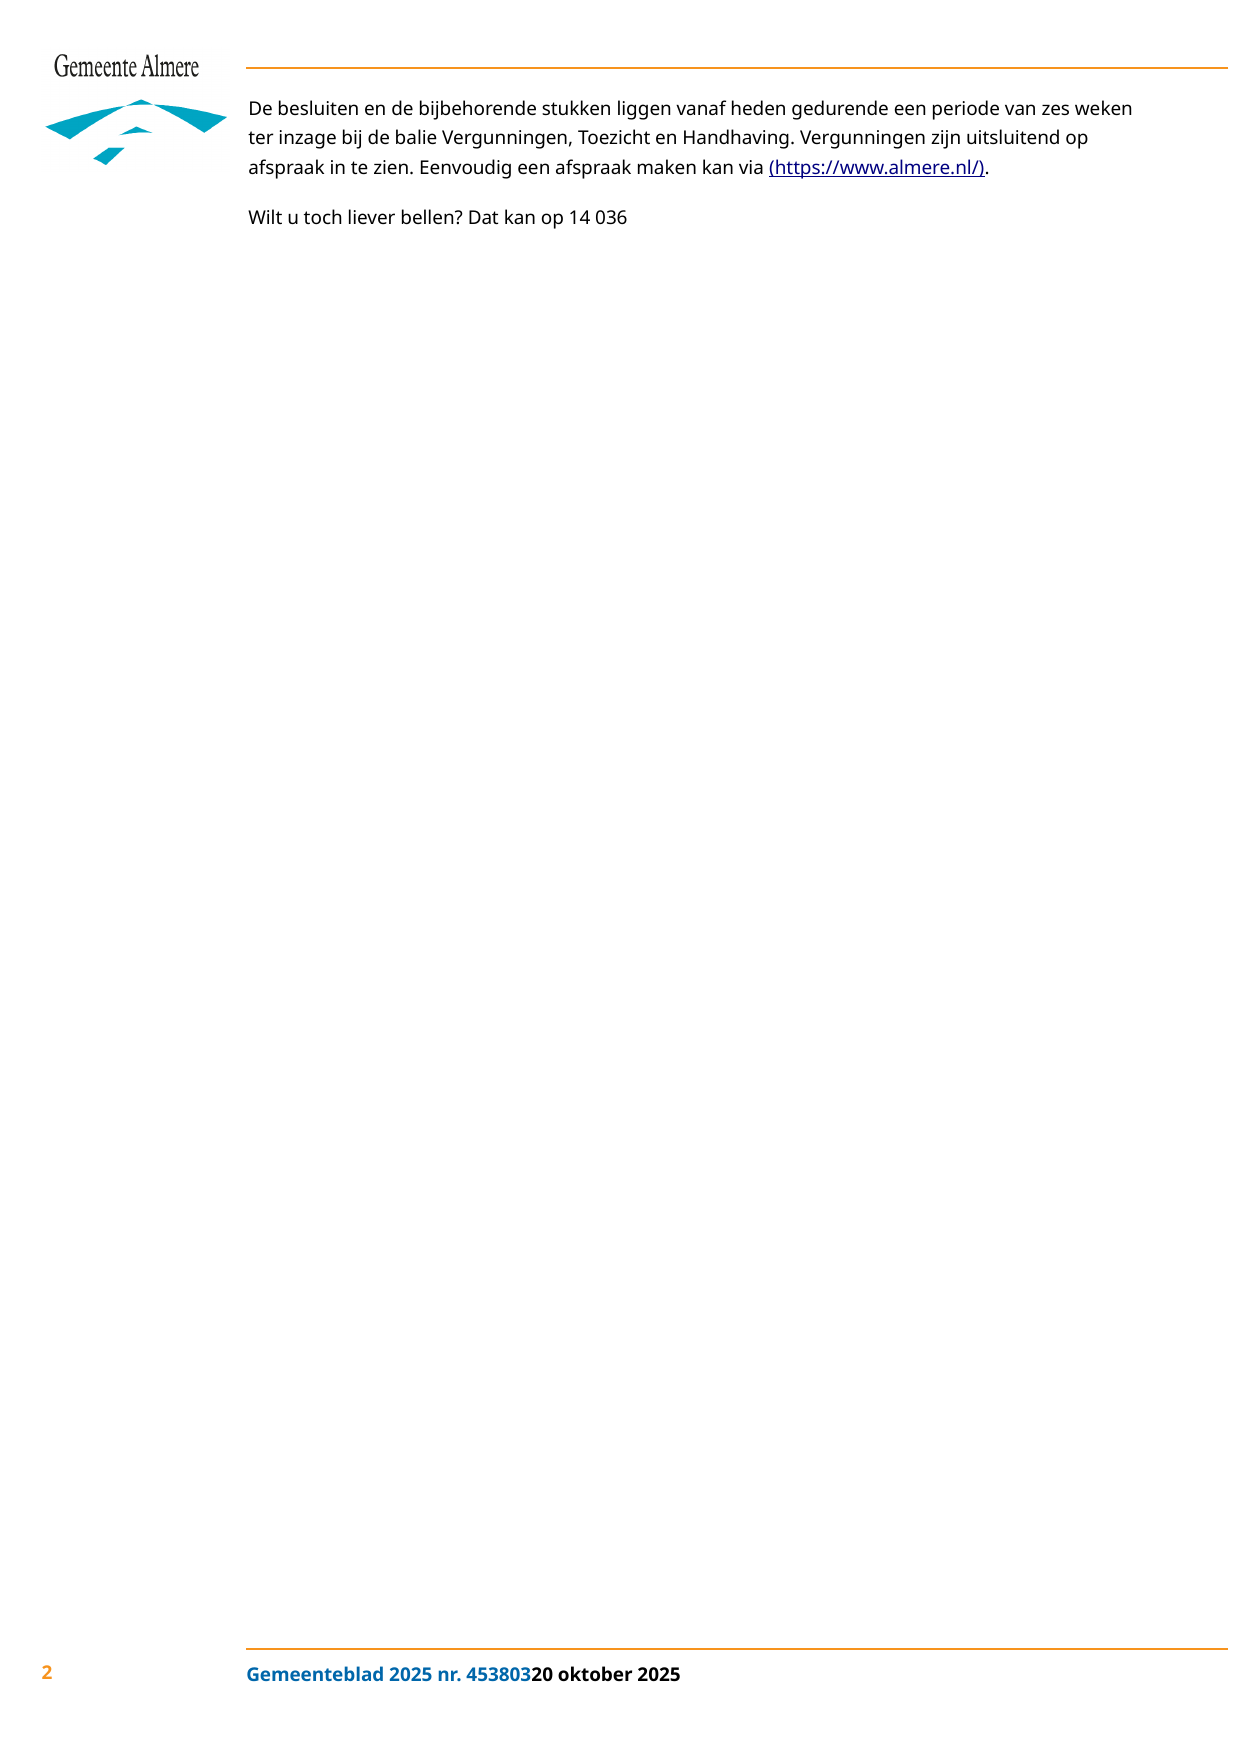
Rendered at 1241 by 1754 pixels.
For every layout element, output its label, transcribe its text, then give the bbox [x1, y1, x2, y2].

text Wilt u toch liever bellen? Dat kan op 14 036 [248, 204, 1152, 230]
text De besluiten en de bijbehorende stukken liggen vanaf heden gedurende een periode van zes weken ter inzage bij de balie Vergunningen, Toezicht en Handhaving. Vergunningen zijn uitsluitend op afspraak in te zien. Eenvoudig een afspraak maken kan via (https://www.almere.nl/). [248, 95, 1152, 180]
picture [41, 47, 231, 172]
